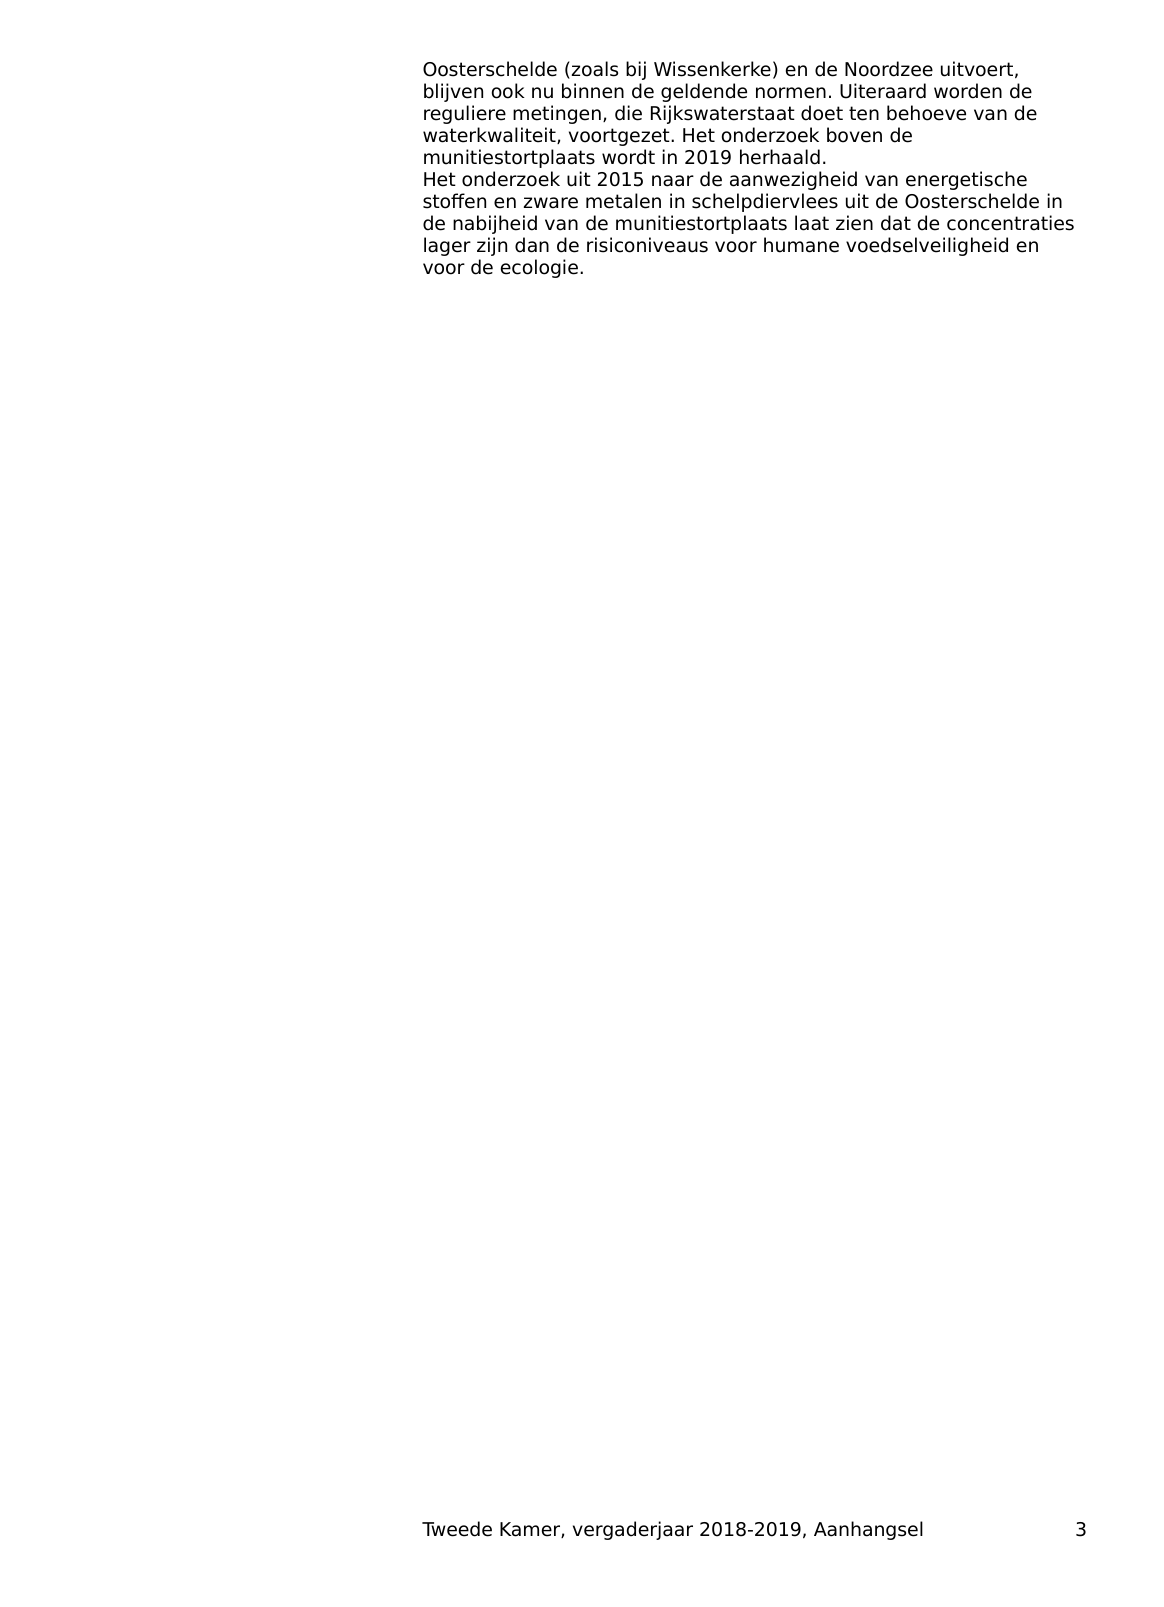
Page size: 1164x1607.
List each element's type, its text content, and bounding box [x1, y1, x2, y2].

text Het onderzoek uit 2015 naar de aanwezigheid van energetische stoffen en zware metalen in schelpdiervlees uit de Oosterschelde in de nabijheid van de munitiestortplaats laat zien dat de concentraties lager zijn dan de risiconiveaus voor humane voedselveiligheid en voor de ecologie. [422, 169, 1087, 279]
text Oosterschelde (zoals bij Wissenkerke) en de Noordzee uitvoert, blijven ook nu binnen de geldende normen. Uiteraard worden de reguliere metingen, die Rijkswaterstaat doet ten behoeve van de waterkwaliteit, voortgezet. Het onderzoek boven de munitiestortplaats wordt in 2019 herhaald. [422, 59, 1087, 169]
